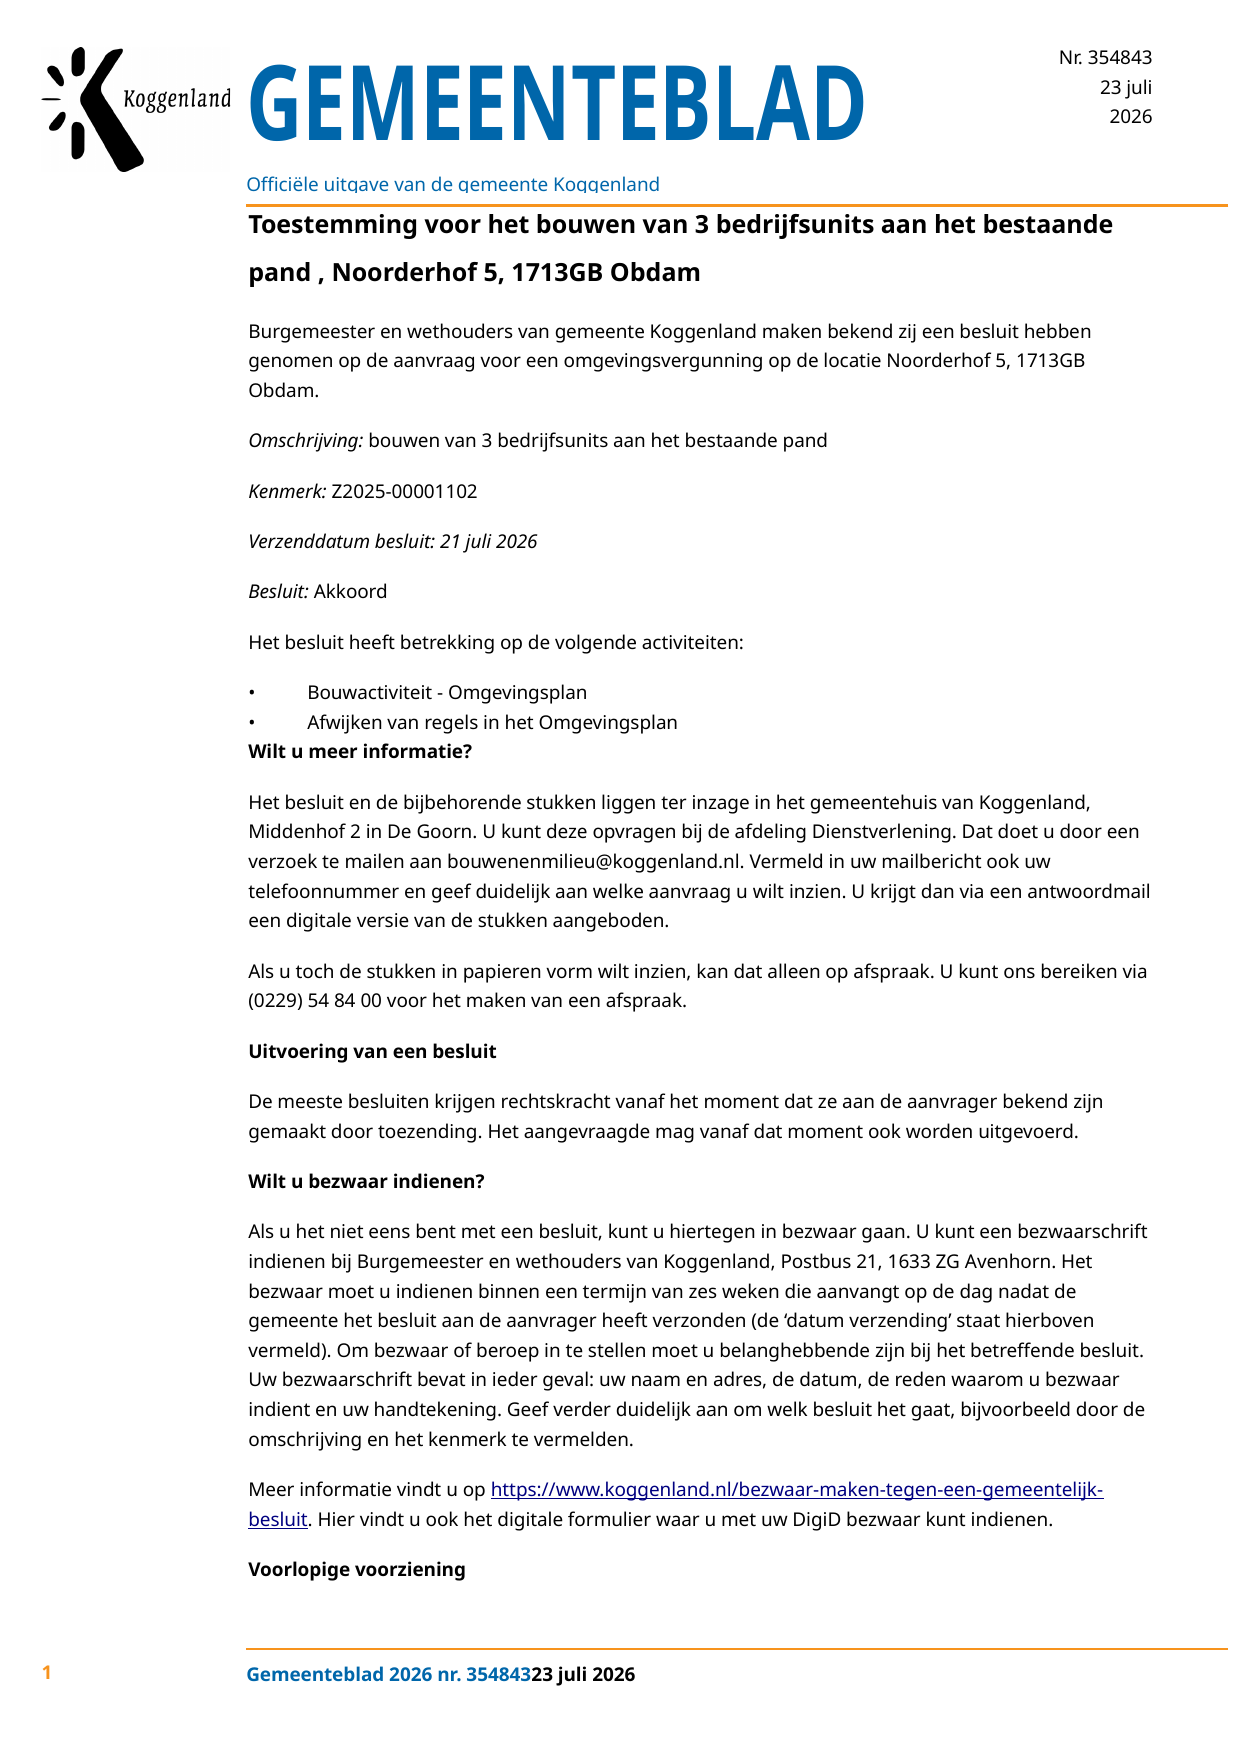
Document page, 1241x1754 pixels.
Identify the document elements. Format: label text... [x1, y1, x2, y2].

text Als u toch de stukken in papieren vorm wilt inzien, kan dat alleen op afspraak. U kunt ons bereiken via (0229) 54 84 00 voor het maken van een afspraak. [248, 958, 1152, 1013]
text Voorlopige voorziening [248, 1556, 1152, 1582]
text Uitvoering van een besluit [248, 1038, 1152, 1064]
text Toestemming voor het bouwen van 3 bedrijfsunits aan het bestaande pand , Noorderhof 5, 1713GB Obdam [248, 207, 1152, 288]
text De meeste besluiten krijgen rechtskracht vanaf het moment dat ze aan de aanvrager bekend zijn gemaakt door toezending. Het aangevraagde mag vanaf dat moment ook worden uitgevoerd. [248, 1088, 1152, 1144]
list Bouwactiviteit - Omgevingsplan [248, 679, 1152, 705]
text Wilt u meer informatie? [248, 739, 1152, 764]
text Besluit: Akkoord [248, 579, 1152, 604]
text Kenmerk: Z2025-00001102 [248, 478, 1152, 504]
picture [41, 47, 231, 172]
text Burgemeester en wethouders van gemeente Koggenland maken bekend zij een besluit hebben genomen op de aanvraag voor een omgevingsvergunning op de locatie Noorderhof 5, 1713GB Obdam. [248, 318, 1152, 403]
text Het besluit heeft betrekking op de volgende activiteiten: [248, 629, 1152, 655]
text Wilt u bezwaar indienen? [248, 1168, 1152, 1194]
text Verzenddatum besluit: 21 juli 2026 [248, 528, 1152, 554]
text Omschrijving: bouwen van 3 bedrijfsunits aan het bestaande pand [248, 427, 1152, 453]
text Meer informatie vindt u op https://www.koggenland.nl/bezwaar-maken-tegen-een-gemeentelijk-besluit. Hier vindt u ook het digitale formulier waar u met uw DigiD bezwaar kunt indienen. [248, 1476, 1152, 1532]
list Afwijken van regels in het Omgevingsplan [248, 709, 1152, 735]
text Het besluit en de bijbehorende stukken liggen ter inzage in het gemeentehuis van Koggenland, Middenhof 2 in De Goorn. U kunt deze opvragen bij de afdeling Dienstverlening. Dat doet u door een verzoek te mailen aan bouwenenmilieu@koggenland.nl. Vermeld in uw mailbericht ook uw telefoonnummer en geef duidelijk aan welke aanvraag u wilt inzien. U krijgt dan via een antwoordmail een digitale versie van de stukken aangeboden. [248, 789, 1152, 933]
text Als u het niet eens bent met een besluit, kunt u hiertegen in bezwaar gaan. U kunt een bezwaarschrift indienen bij Burgemeester en wethouders van Koggenland, Postbus 21, 1633 ZG Avenhorn. Het bezwaar moet u indienen binnen een termijn van zes weken die aanvangt op de dag nadat de gemeente het besluit aan de aanvrager heeft verzonden (de ‘datum verzending’ staat hierboven vermeld). Om bezwaar of beroep in te stellen moet u belanghebbende zijn bij het betreffende besluit. Uw bezwaarschrift bevat in ieder geval: uw naam en adres, de datum, de reden waarom u bezwaar indient en uw handtekening. Geef verder duidelijk aan om welk besluit het gaat, bijvoorbeeld door de omschrijving en het kenmerk te vermelden. [248, 1219, 1152, 1452]
